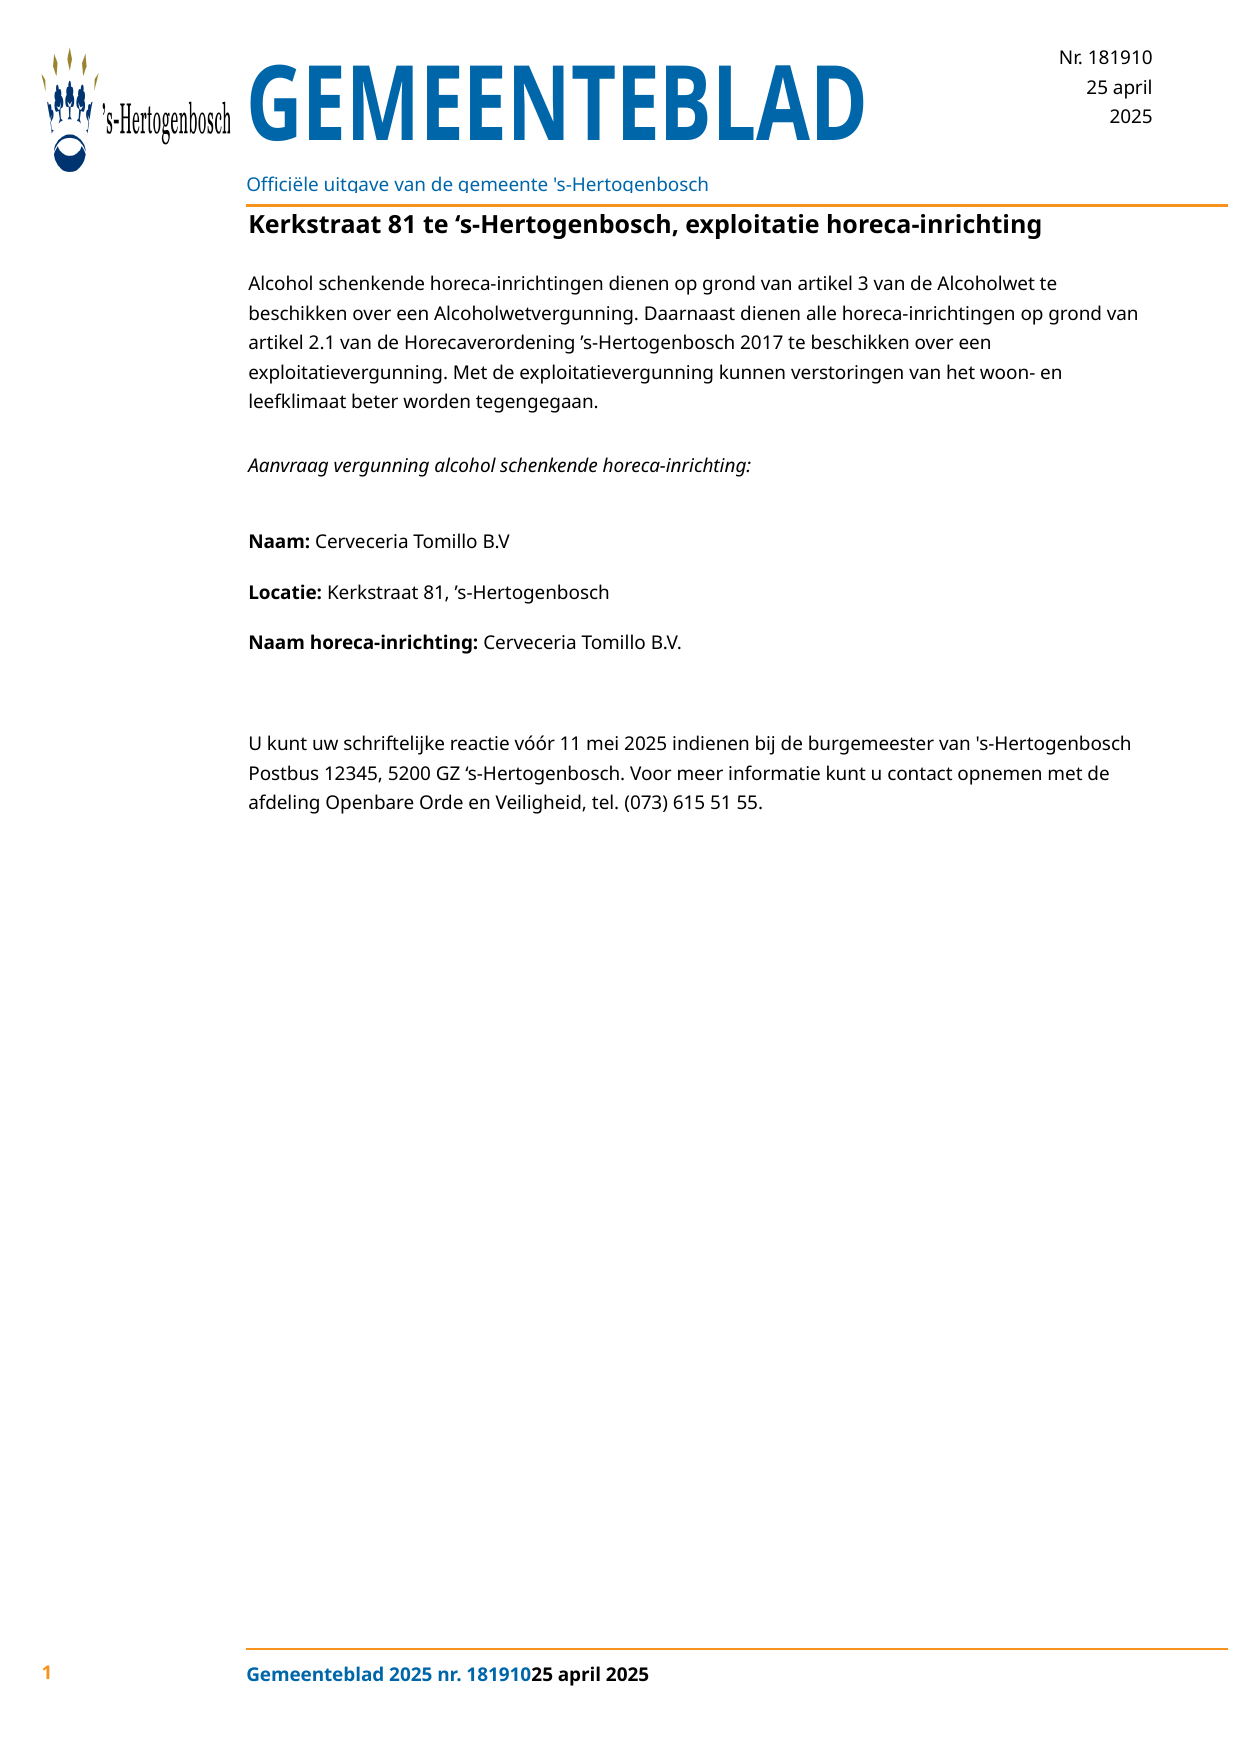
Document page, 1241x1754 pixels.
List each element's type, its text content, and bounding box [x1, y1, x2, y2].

text Locatie: Kerkstraat 81, ’s-Hertogenbosch [248, 579, 1152, 605]
text Aanvraag vergunning alcohol schenkende horeca-inrichting: [248, 453, 1152, 478]
text U kunt uw schriftelijke reactie vóór 11 mei 2025 indienen bij de burgemeester van 's-Hertogenbosch Postbus 12345, 5200 GZ ‘s-Hertogenbosch. Voor meer informatie kunt u contact opnemen met de afdeling Openbare Orde en Veiligheid, tel. (073) 615 51 55. [248, 730, 1152, 815]
picture [41, 47, 231, 172]
text Naam: Cerveceria Tomillo B.V [248, 529, 1152, 554]
text Naam horeca-inrichting: Cerveceria Tomillo B.V. [248, 629, 1152, 655]
text Kerkstraat 81 te ‘s-Hertogenbosch, exploitatie horeca-inrichting [248, 207, 1152, 241]
text Alcohol schenkende horeca-inrichtingen dienen op grond van artikel 3 van de Alcoholwet te beschikken over een Alcoholwetvergunning. Daarnaast dienen alle horeca-inrichtingen op grond van artikel 2.1 van de Horecaverordening ’s-Hertogenbosch 2017 te beschikken over een exploitatievergunning. Met de exploitatievergunning kunnen verstoringen van het woon- en leefklimaat beter worden tegengegaan. [248, 270, 1152, 414]
